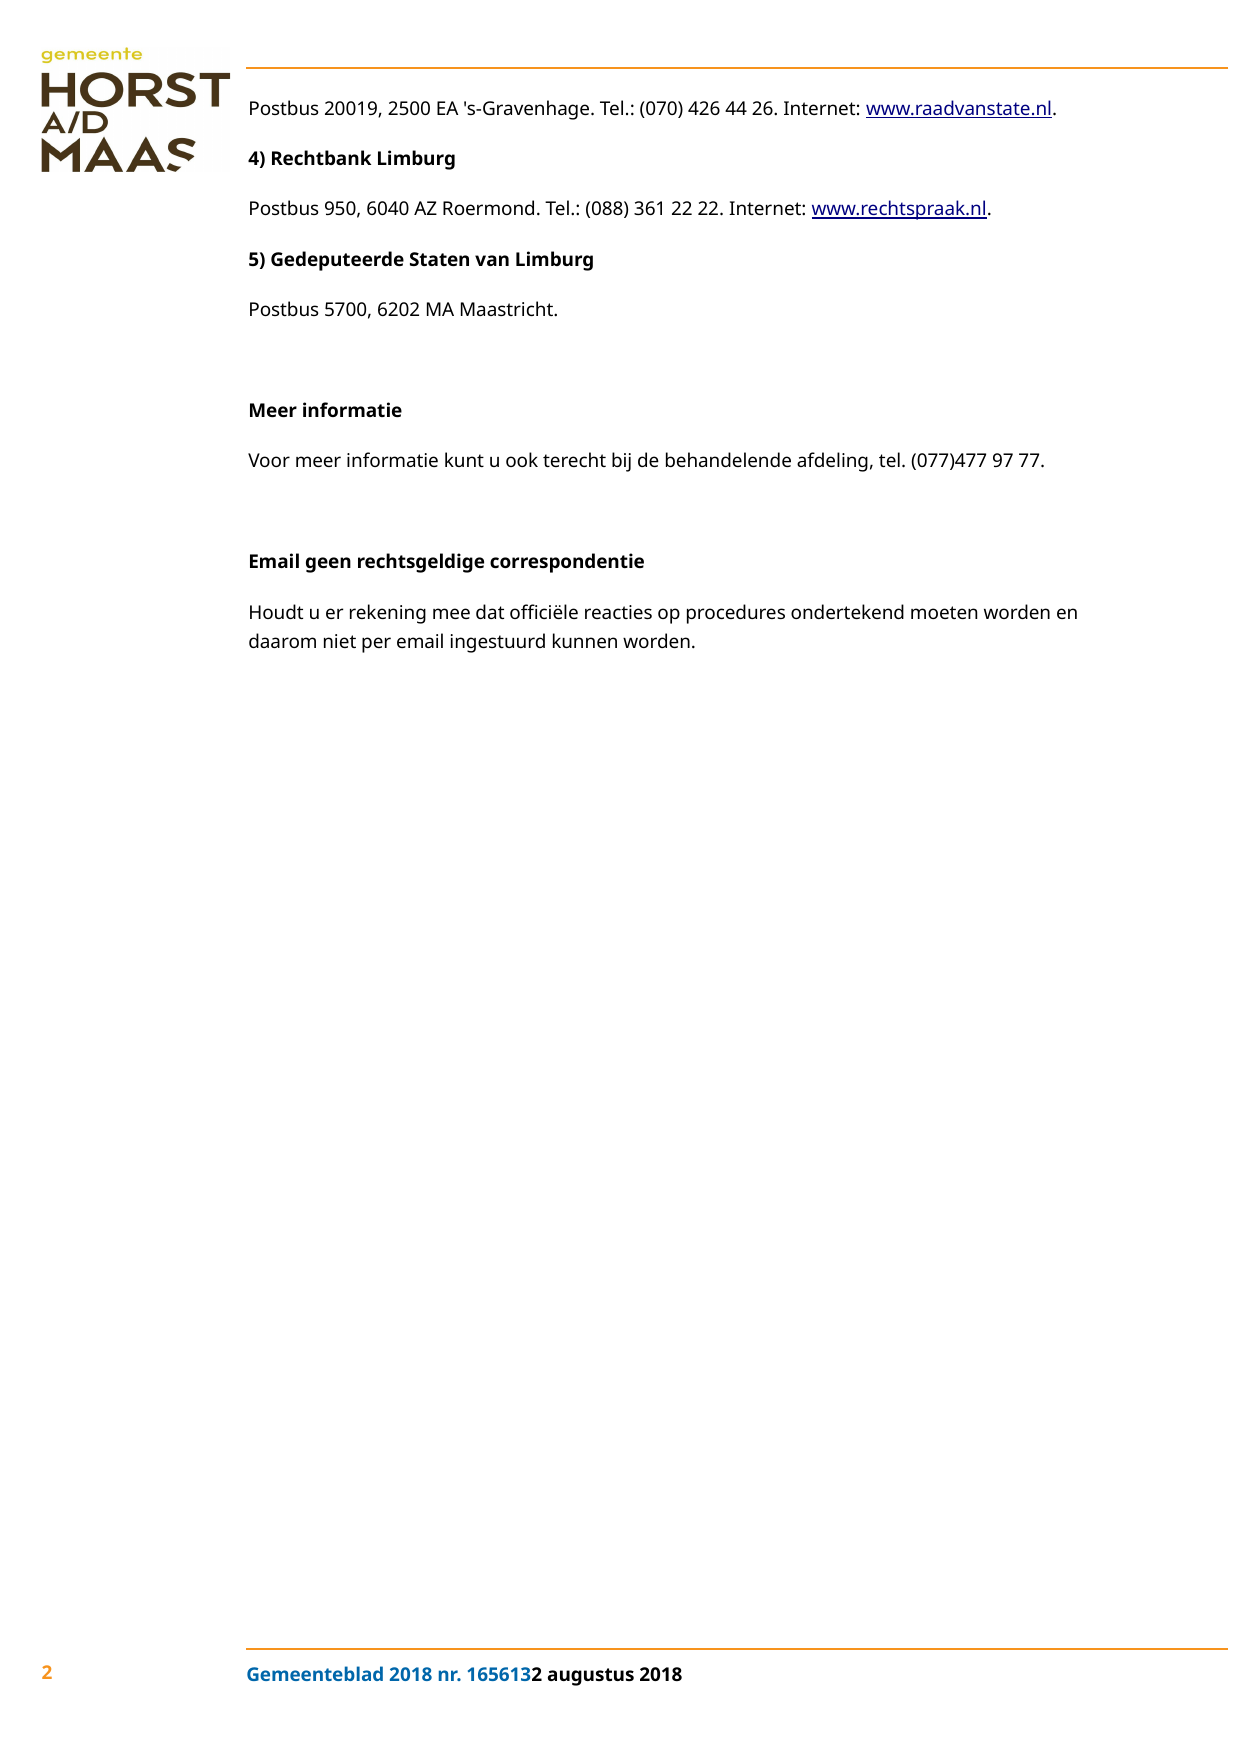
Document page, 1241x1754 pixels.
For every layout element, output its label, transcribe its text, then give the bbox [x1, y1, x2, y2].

text Voor meer informatie kunt u ook terecht bij de behandelende afdeling, tel. (077)477 97 77. [248, 448, 1152, 473]
text Meer informatie [248, 397, 1152, 423]
text Email geen rechtsgeldige correspondentie [248, 548, 1152, 574]
text 5) Gedeputeerde Staten van Limburg [248, 246, 1152, 272]
text 4) Rechtbank Limburg [248, 145, 1152, 171]
text Postbus 20019, 2500 EA 's-Gravenhage. Tel.: (070) 426 44 26. Internet: www.raadvanstate.nl. [248, 95, 1152, 121]
text Postbus 950, 6040 AZ Roermond. Tel.: (088) 361 22 22. Internet: www.rechtspraak.nl. [248, 196, 1152, 221]
text Postbus 5700, 6202 MA Maastricht. [248, 296, 1152, 322]
text Houdt u er rekening mee dat officiële reacties op procedures ondertekend moeten worden en daarom niet per email ingestuurd kunnen worden. [248, 599, 1152, 654]
picture [41, 47, 231, 172]
